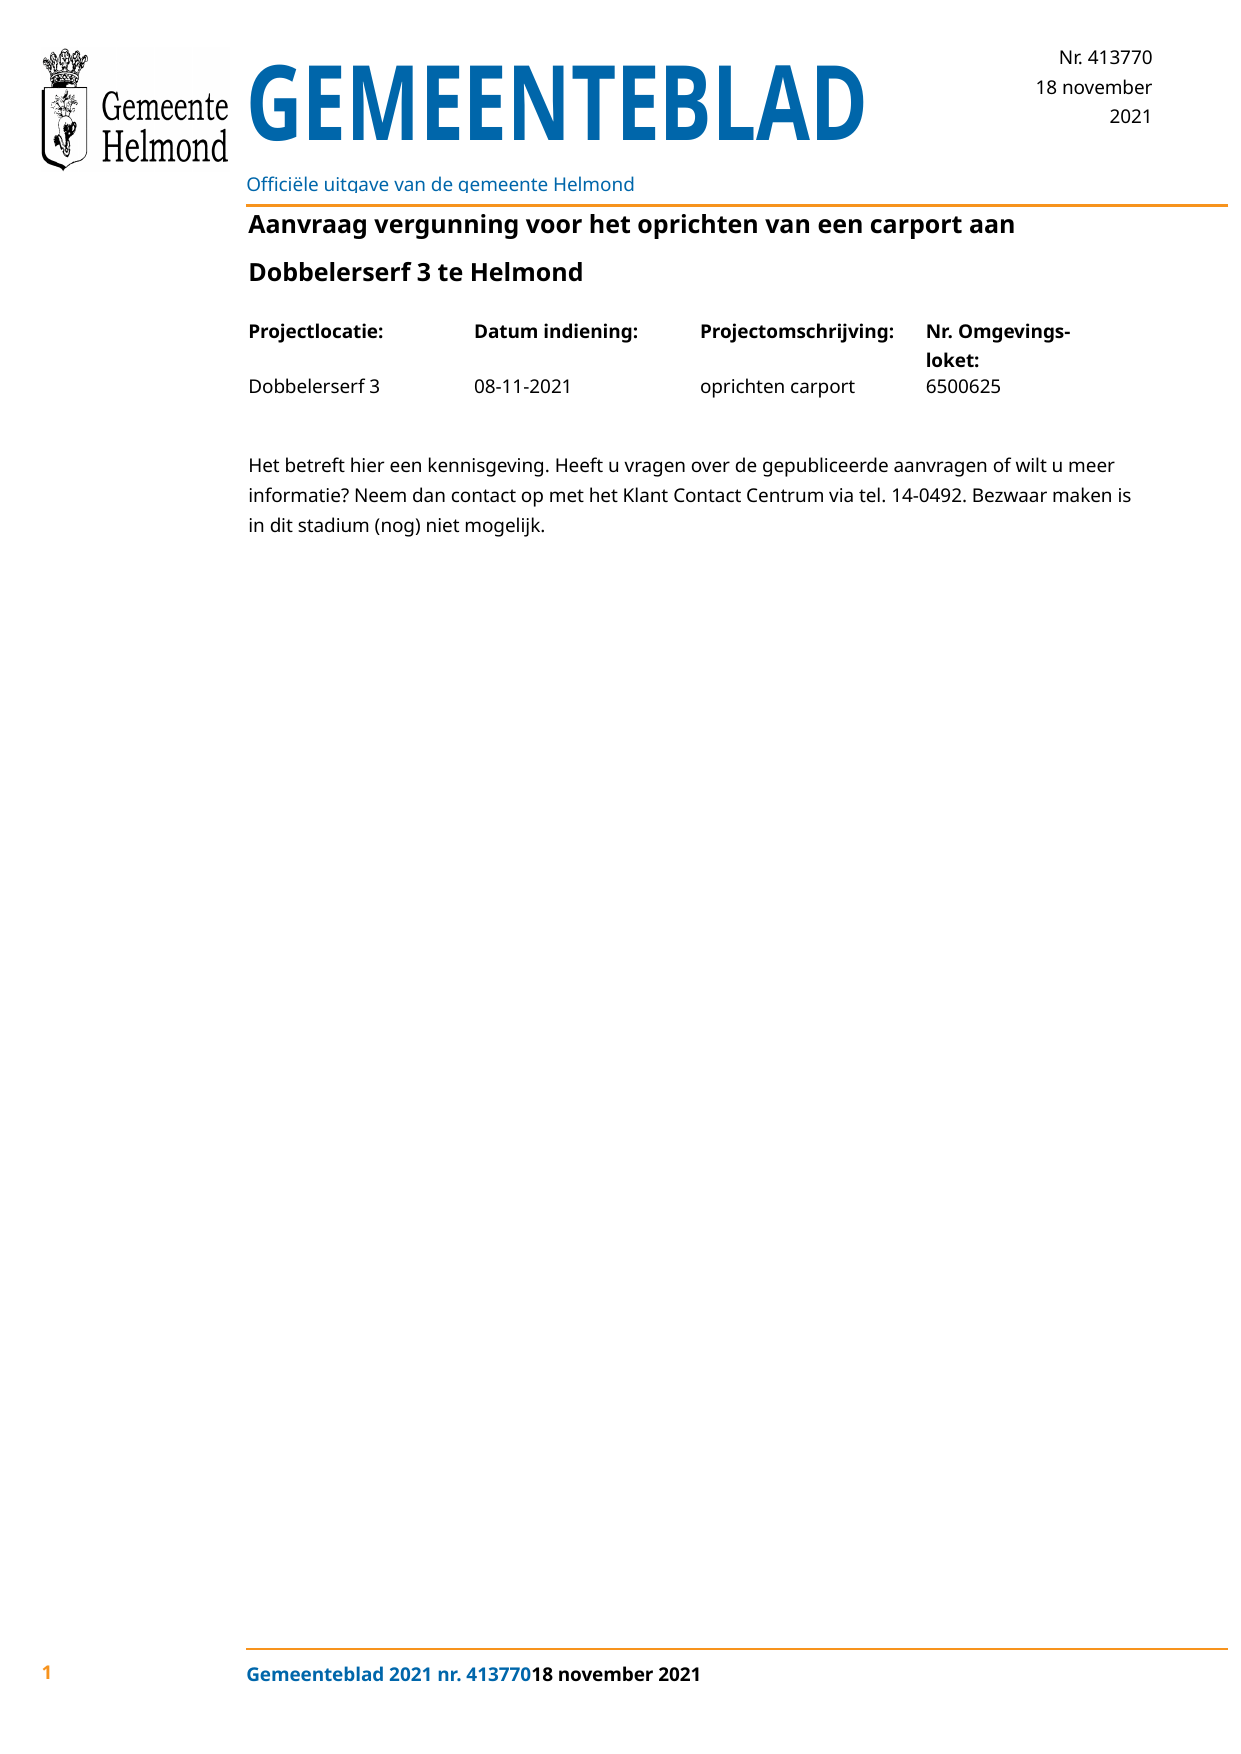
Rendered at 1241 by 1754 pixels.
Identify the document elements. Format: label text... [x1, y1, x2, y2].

picture [41, 47, 231, 172]
table_header Projectlocatie: [248, 318, 474, 373]
table_header Datum indiening: [474, 318, 700, 373]
table_header Nr. Omgevings- loket: [926, 318, 1152, 373]
text Het betreft hier een kennisgeving. Heeft u vragen over de gepubliceerde aanvragen of wilt u meer informatie? Neem dan contact op met het Klant Contact Centrum via tel. 14-0492. Bezwaar maken is in dit stadium (nog) niet mogelijk. [248, 453, 1152, 538]
table_cell oprichten carport [700, 373, 926, 399]
text Aanvraag vergunning voor het oprichten van een carport aan Dobbelerserf 3 te Helmond [248, 207, 1152, 288]
table_cell 08-11-2021 [474, 373, 700, 399]
table_header Projectomschrijving: [700, 318, 926, 373]
table_cell Dobbelerserf 3 [248, 373, 474, 399]
table_cell 6500625 [926, 373, 1152, 399]
